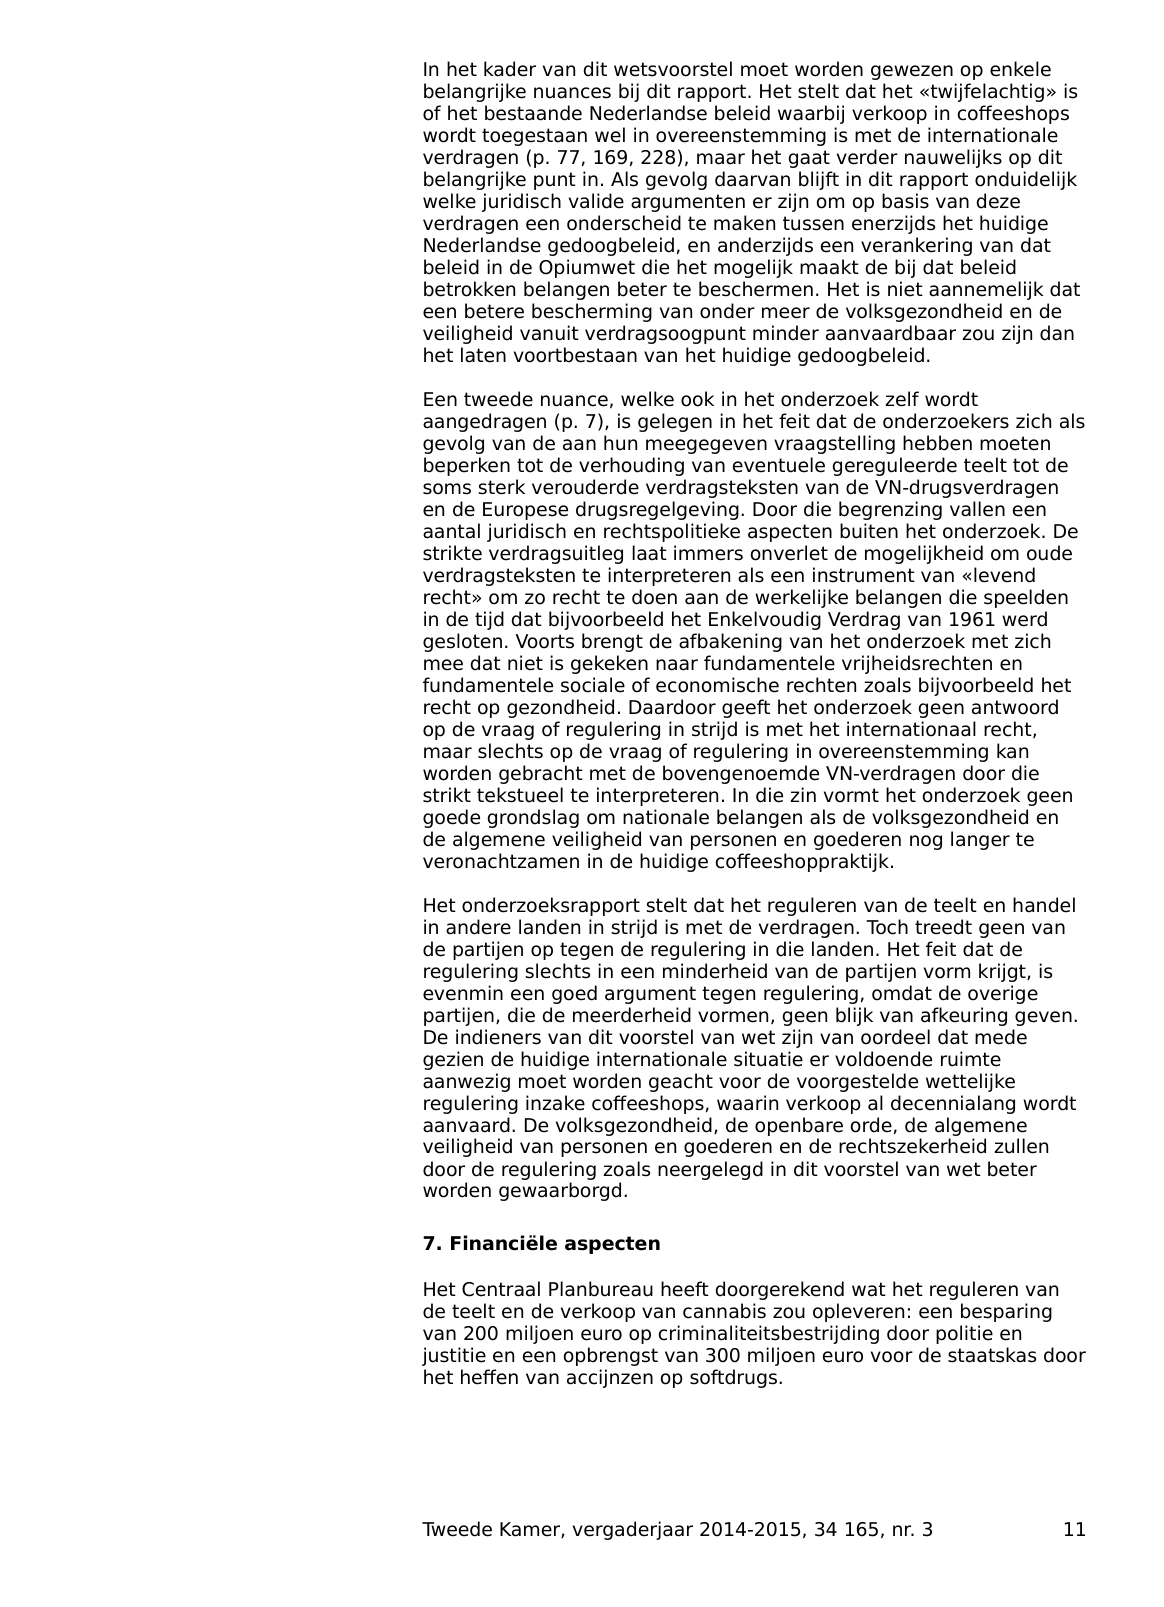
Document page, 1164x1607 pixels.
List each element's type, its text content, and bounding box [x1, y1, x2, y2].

subtitle 7. Financiële aspecten [422, 1232, 1087, 1254]
text Het Centraal Planbureau heeft doorgerekend wat het reguleren van de teelt en de verkoop van cannabis zou opleveren: een besparing van 200 miljoen euro op criminaliteitsbestrijding door politie en justitie en een opbrengst van 300 miljoen euro voor de staatskas door het heffen van accijnzen op softdrugs. [422, 1279, 1087, 1389]
text Het onderzoeksrapport stelt dat het reguleren van de teelt en handel in andere landen in strijd is met de verdragen. Toch treedt geen van de partijen op tegen de regulering in die landen. Het feit dat de regulering slechts in een minderheid van de partijen vorm krijgt, is evenmin een goed argument tegen regulering, omdat de overige partijen, die de meerderheid vormen, geen blijk van afkeuring geven. De indieners van dit voorstel van wet zijn van oordeel dat mede gezien de huidige internationale situatie er voldoende ruimte aanwezig moet worden geacht voor de voorgestelde wettelijke regulering inzake coffeeshops, waarin verkoop al decennialang wordt aanvaard. De volksgezondheid, de openbare orde, de algemene veiligheid van personen en goederen en de rechtszekerheid zullen door de regulering zoals neergelegd in dit voorstel van wet beter worden gewaarborgd. [422, 895, 1087, 1202]
text In het kader van dit wetsvoorstel moet worden gewezen op enkele belangrijke nuances bij dit rapport. Het stelt dat het «twijfelachtig» is of het bestaande Nederlandse beleid waarbij verkoop in coffeeshops wordt toegestaan wel in overeenstemming is met de internationale verdragen (p. 77, 169, 228), maar het gaat verder nauwelijks op dit belangrijke punt in. Als gevolg daarvan blijft in dit rapport onduidelijk welke juridisch valide argumenten er zijn om op basis van deze verdragen een onderscheid te maken tussen enerzijds het huidige Nederlandse gedoogbeleid, en anderzijds een verankering van dat beleid in de Opiumwet die het mogelijk maakt de bij dat beleid betrokken belangen beter te beschermen. Het is niet aannemelijk dat een betere bescherming van onder meer de volksgezondheid en de veiligheid vanuit verdragsoogpunt minder aanvaardbaar zou zijn dan het laten voortbestaan van het huidige gedoogbeleid. [422, 59, 1087, 367]
text Een tweede nuance, welke ook in het onderzoek zelf wordt aangedragen (p. 7), is gelegen in het feit dat de onderzoekers zich als gevolg van de aan hun meegegeven vraagstelling hebben moeten beperken tot de verhouding van eventuele gereguleerde teelt tot de soms sterk verouderde verdragsteksten van de VN-drugsverdragen en de Europese drugsregelgeving. Door die begrenzing vallen een aantal juridisch en rechtspolitieke aspecten buiten het onderzoek. De strikte verdragsuitleg laat immers onverlet de mogelijkheid om oude verdragsteksten te interpreteren als een instrument van «levend recht» om zo recht te doen aan de werkelijke belangen die speelden in de tijd dat bijvoorbeeld het Enkelvoudig Verdrag van 1961 werd gesloten. Voorts brengt de afbakening van het onderzoek met zich mee dat niet is gekeken naar fundamentele vrijheidsrechten en fundamentele sociale of economische rechten zoals bijvoorbeeld het recht op gezondheid. Daardoor geeft het onderzoek geen antwoord op de vraag of regulering in strijd is met het internationaal recht, maar slechts op de vraag of regulering in overeenstemming kan worden gebracht met de bovengenoemde VN-verdragen door die strikt tekstueel te interpreteren. In die zin vormt het onderzoek geen goede grondslag om nationale belangen als de volksgezondheid en de algemene veiligheid van personen en goederen nog langer te veronachtzamen in de huidige coffeeshoppraktijk. [422, 389, 1087, 872]
